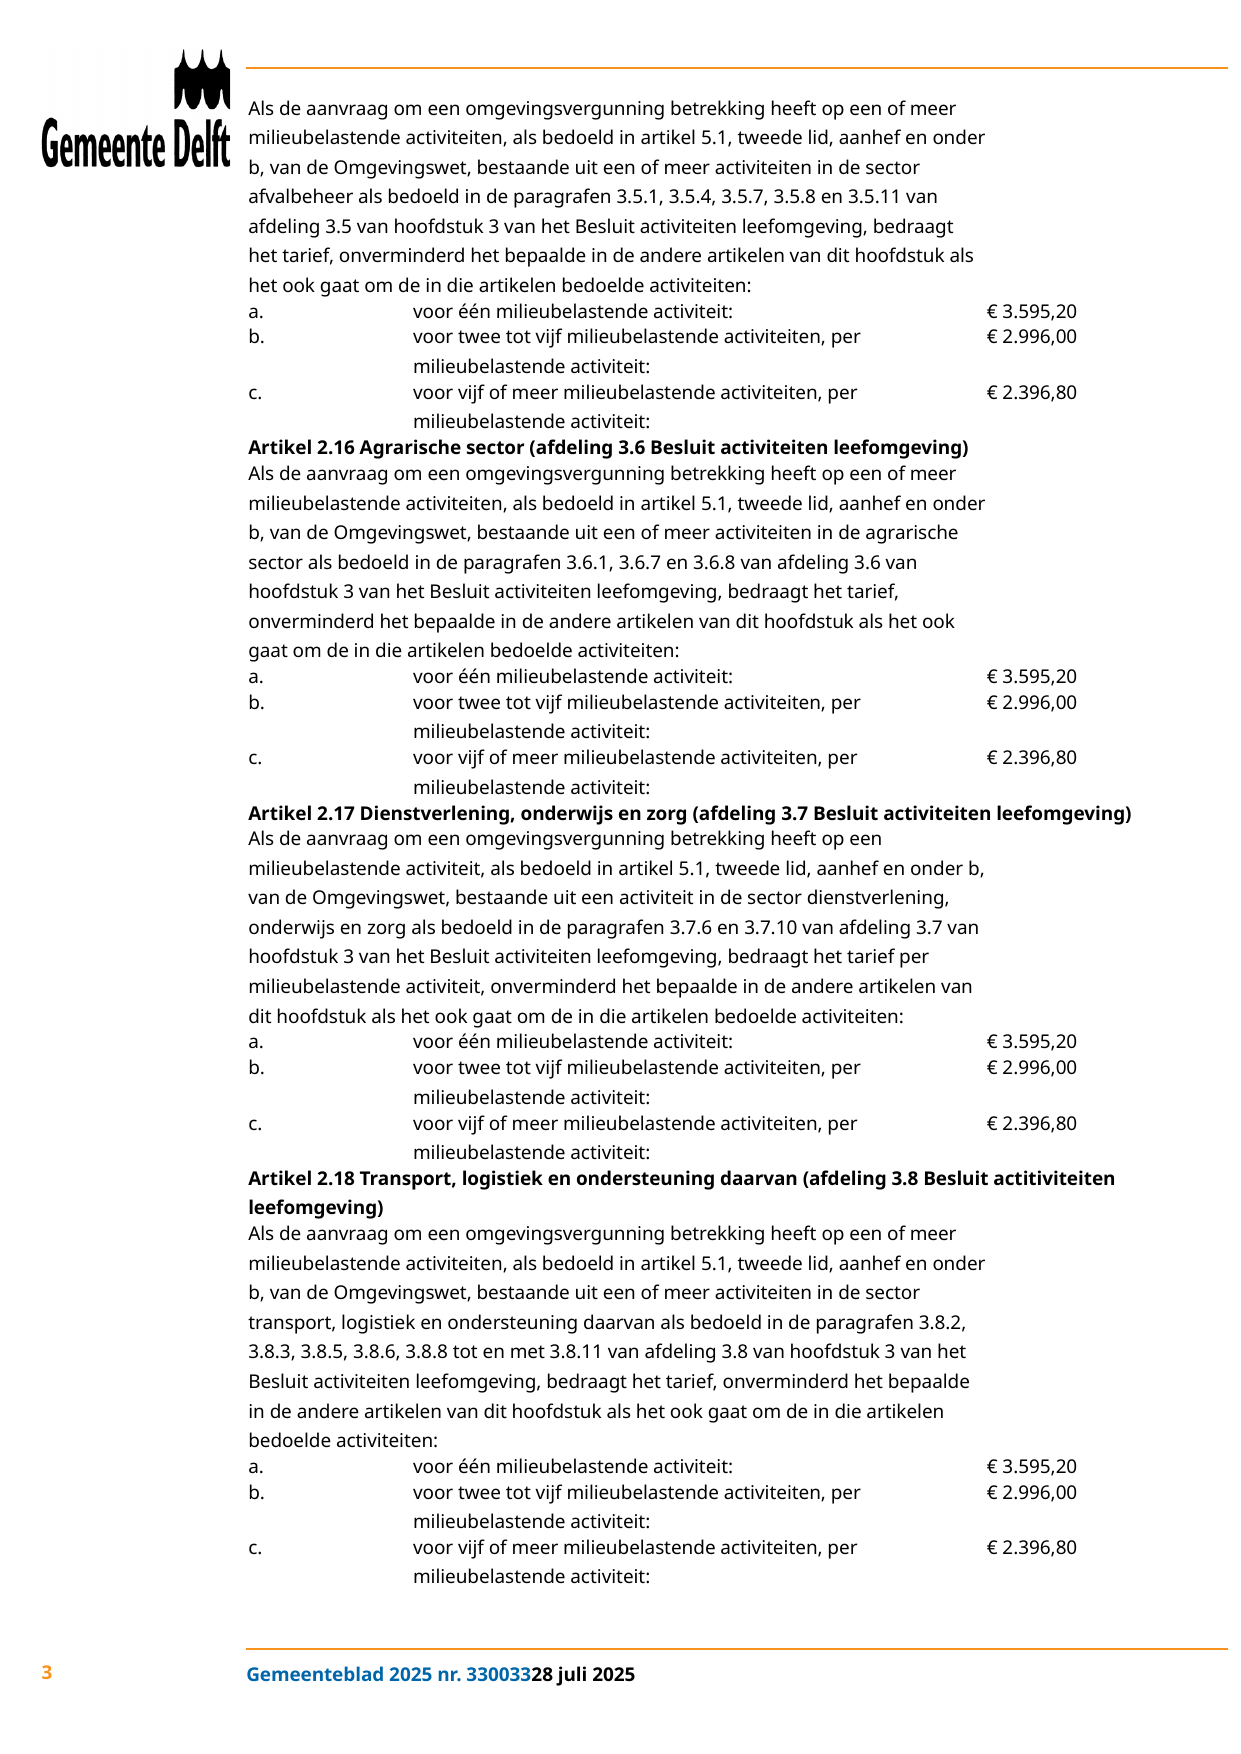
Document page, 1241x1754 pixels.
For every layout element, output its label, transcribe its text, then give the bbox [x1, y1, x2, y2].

table_cell c. [248, 1110, 413, 1165]
table_cell c. [248, 744, 413, 800]
table_cell voor twee tot vijf milieubelastende activiteiten, per milieubelastende activiteit: [413, 324, 987, 379]
table_cell Artikel 2.17 Dienstverlening, onderwijs en zorg (afdeling 3.7 Besluit activiteiten leefomgeving) [248, 800, 1152, 825]
table_cell € 2.996,00 [987, 324, 1152, 379]
table_cell € 2.996,00 [987, 689, 1152, 744]
table_cell a. [248, 663, 413, 689]
table_cell voor één milieubelastende activiteit: [413, 663, 987, 689]
table_cell c. [248, 379, 413, 434]
table_cell voor twee tot vijf milieubelastende activiteiten, per milieubelastende activiteit: [413, 1479, 987, 1534]
table_cell € 2.396,80 [987, 1110, 1152, 1165]
table_cell voor één milieubelastende activiteit: [413, 1453, 987, 1479]
table_cell € 3.595,20 [987, 663, 1152, 689]
table_cell € 2.396,80 [987, 379, 1152, 434]
table_cell voor vijf of meer milieubelastende activiteiten, per milieubelastende activiteit: [413, 1534, 987, 1589]
table_cell voor twee tot vijf milieubelastende activiteiten, per milieubelastende activiteit: [413, 1054, 987, 1110]
table_cell voor vijf of meer milieubelastende activiteiten, per milieubelastende activiteit: [413, 1110, 987, 1165]
table_cell € 2.996,00 [987, 1479, 1152, 1534]
table_cell € 3.595,20 [987, 298, 1152, 324]
picture [41, 47, 231, 172]
table_cell voor vijf of meer milieubelastende activiteiten, per milieubelastende activiteit: [413, 744, 987, 800]
table_cell [987, 1220, 1152, 1453]
table_cell b. [248, 324, 413, 379]
table_cell Als de aanvraag om een omgevingsvergunning betrekking heeft op een of meer milieubelastende activiteiten, als bedoeld in artikel 5.1, tweede lid, aanhef en onder b, van de Omgevingswet, bestaande uit een of meer activiteiten in de sector afvalbeheer als bedoeld in de paragrafen 3.5.1, 3.5.4, 3.5.7, 3.5.8 en 3.5.11 van afdeling 3.5 van hoofdstuk 3 van het Besluit activiteiten leefomgeving, bedraagt het tarief, onverminderd het bepaalde in de andere artikelen van dit hoofdstuk als het ook gaat om de in die artikelen bedoelde activiteiten: [248, 95, 987, 298]
table_cell € 2.396,80 [987, 1534, 1152, 1589]
table_cell € 2.396,80 [987, 744, 1152, 800]
table_cell b. [248, 689, 413, 744]
table_cell [987, 460, 1152, 663]
table_cell € 2.996,00 [987, 1054, 1152, 1110]
table_cell b. [248, 1479, 413, 1534]
table_cell voor twee tot vijf milieubelastende activiteiten, per milieubelastende activiteit: [413, 689, 987, 744]
table_cell € 3.595,20 [987, 1453, 1152, 1479]
table_cell b. [248, 1054, 413, 1110]
table_cell [987, 95, 1152, 298]
table_cell voor vijf of meer milieubelastende activiteiten, per milieubelastende activiteit: [413, 379, 987, 434]
table_cell € 3.595,20 [987, 1029, 1152, 1054]
table_cell a. [248, 298, 413, 324]
table_cell c. [248, 1534, 413, 1589]
table_cell [987, 825, 1152, 1029]
table_cell voor één milieubelastende activiteit: [413, 1029, 987, 1054]
table_cell a. [248, 1029, 413, 1054]
table_cell a. [248, 1453, 413, 1479]
table_cell Artikel 2.16 Agrarische sector (afdeling 3.6 Besluit activiteiten leefomgeving) [248, 434, 1152, 460]
table_cell Als de aanvraag om een omgevingsvergunning betrekking heeft op een milieubelastende activiteit, als bedoeld in artikel 5.1, tweede lid, aanhef en onder b, van de Omgevingswet, bestaande uit een activiteit in de sector dienstverlening, onderwijs en zorg als bedoeld in de paragrafen 3.7.6 en 3.7.10 van afdeling 3.7 van hoofdstuk 3 van het Besluit activiteiten leefomgeving, bedraagt het tarief per milieubelastende activiteit, onverminderd het bepaalde in de andere artikelen van dit hoofdstuk als het ook gaat om de in die artikelen bedoelde activiteiten: [248, 825, 987, 1029]
table_cell voor één milieubelastende activiteit: [413, 298, 987, 324]
table_cell Artikel 2.18 Transport, logistiek en ondersteuning daarvan (afdeling 3.8 Besluit actitiviteiten leefomgeving) [248, 1165, 1152, 1220]
table_cell Als de aanvraag om een omgevingsvergunning betrekking heeft op een of meer milieubelastende activiteiten, als bedoeld in artikel 5.1, tweede lid, aanhef en onder b, van de Omgevingswet, bestaande uit een of meer activiteiten in de agrarische sector als bedoeld in de paragrafen 3.6.1, 3.6.7 en 3.6.8 van afdeling 3.6 van hoofdstuk 3 van het Besluit activiteiten leefomgeving, bedraagt het tarief, onverminderd het bepaalde in de andere artikelen van dit hoofdstuk als het ook gaat om de in die artikelen bedoelde activiteiten: [248, 460, 987, 663]
table_cell Als de aanvraag om een omgevingsvergunning betrekking heeft op een of meer milieubelastende activiteiten, als bedoeld in artikel 5.1, tweede lid, aanhef en onder b, van de Omgevingswet, bestaande uit een of meer activiteiten in de sector transport, logistiek en ondersteuning daarvan als bedoeld in de paragrafen 3.8.2, 3.8.3, 3.8.5, 3.8.6, 3.8.8 tot en met 3.8.11 van afdeling 3.8 van hoofdstuk 3 van het Besluit activiteiten leefomgeving, bedraagt het tarief, onverminderd het bepaalde in de andere artikelen van dit hoofdstuk als het ook gaat om de in die artikelen bedoelde activiteiten: [248, 1220, 987, 1453]
